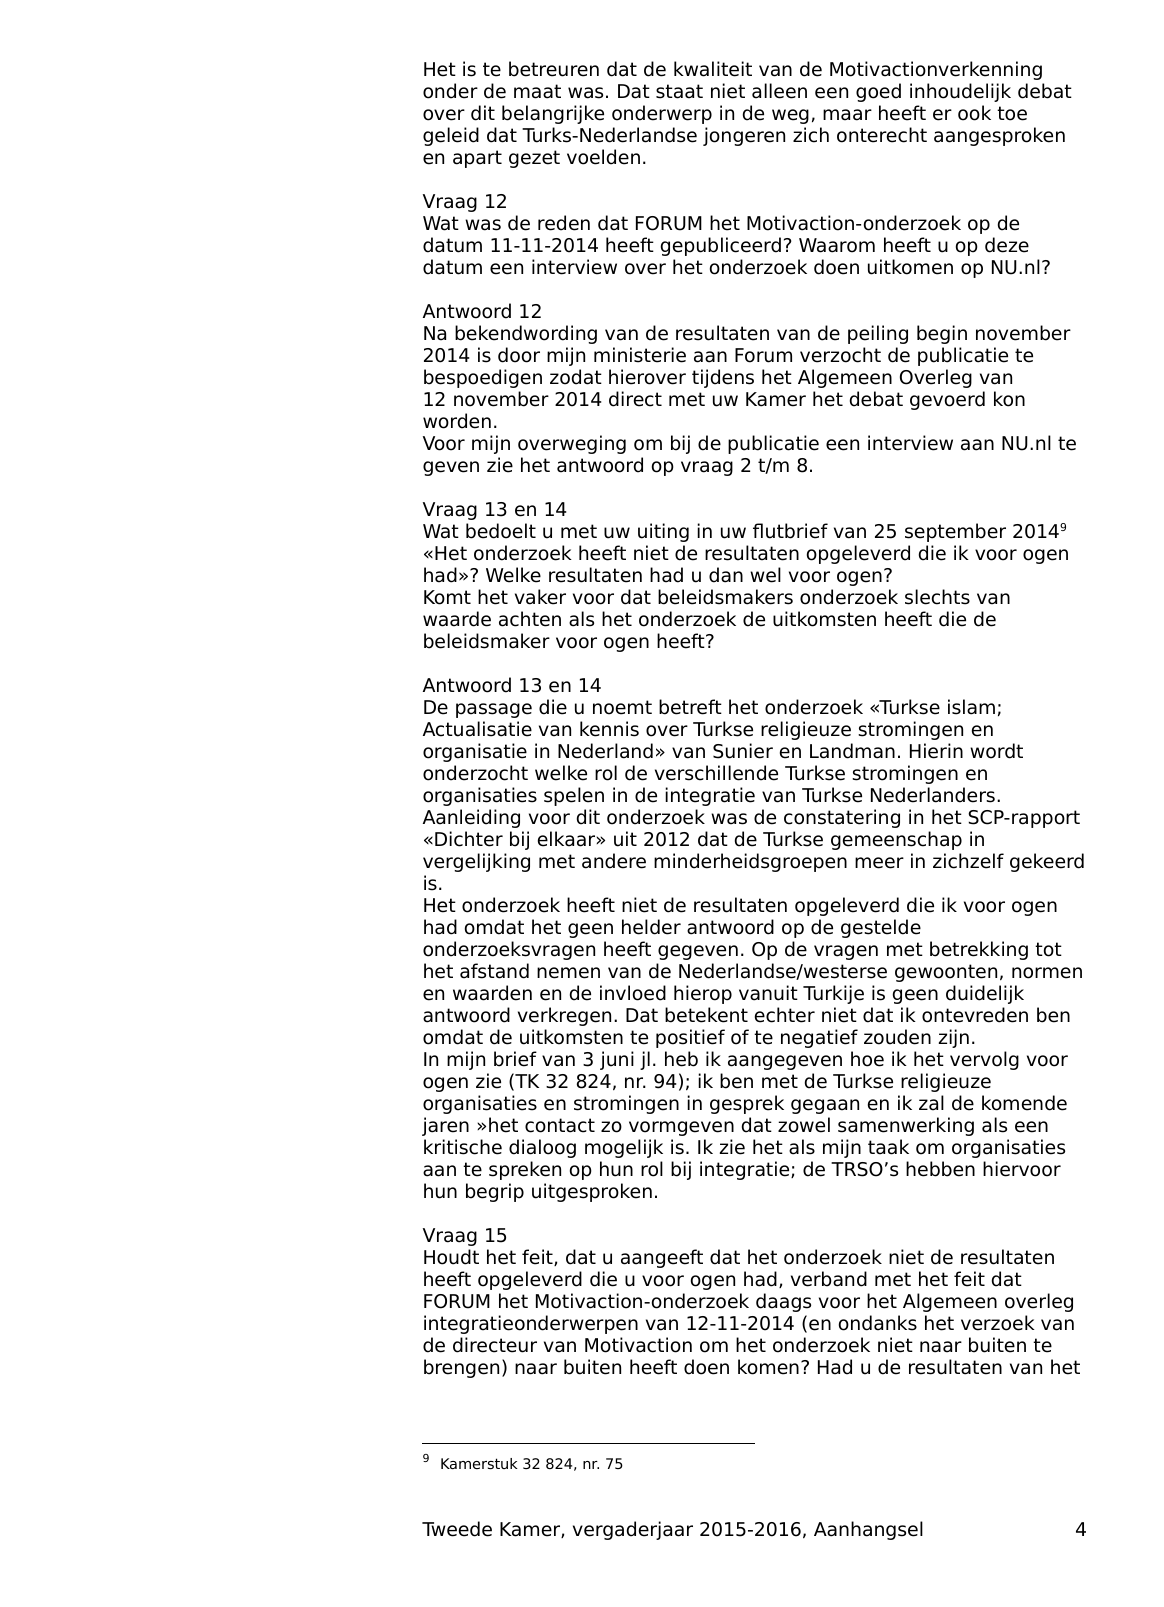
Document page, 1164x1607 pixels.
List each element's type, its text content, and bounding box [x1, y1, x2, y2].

text Houdt het feit, dat u aangeeft dat het onderzoek niet de resultaten heeft opgeleverd die u voor ogen had, verband met het feit dat FORUM het Motivaction-onderzoek daags voor het Algemeen overleg integratieonderwerpen van 12-11-2014 (en ondanks het verzoek van de directeur van Motivaction om het onderzoek niet naar buiten te brengen) naar buiten heeft doen komen? Had u de resultaten van het [422, 1247, 1087, 1379]
text Voor mijn overweging om bij de publicatie een interview aan NU.nl te geven zie het antwoord op vraag 2 t/m 8. [422, 433, 1087, 477]
text Wat bedoelt u met uw uiting in uw flutbrief van 25 september 2014 «Het onderzoek heeft niet de resultaten opgeleverd die ik voor ogen had»? Welke resultaten had u dan wel voor ogen? [422, 521, 1087, 587]
text Na bekendwording van de resultaten van de peiling begin november 2014 is door mijn ministerie aan Forum verzocht de publicatie te bespoedigen zodat hierover tijdens het Algemeen Overleg van 12 november 2014 direct met uw Kamer het debat gevoerd kon worden. [422, 323, 1087, 433]
text Het onderzoek heeft niet de resultaten opgeleverd die ik voor ogen had omdat het geen helder antwoord op de gestelde onderzoeksvragen heeft gegeven. Op de vragen met betrekking tot het afstand nemen van de Nederlandse/westerse gewoonten, normen en waarden en de invloed hierop vanuit Turkije is geen duidelijk antwoord verkregen. Dat betekent echter niet dat ik ontevreden ben omdat de uitkomsten te positief of te negatief zouden zijn. [422, 895, 1087, 1049]
text Vraag 13 en 14 [422, 499, 1087, 521]
text Het is te betreuren dat de kwaliteit van de Motivactionverkenning onder de maat was. Dat staat niet alleen een goed inhoudelijk debat over dit belangrijke onderwerp in de weg, maar heeft er ook toe geleid dat Turks-Nederlandse jongeren zich onterecht aangesproken en apart gezet voelden. [422, 59, 1087, 169]
text De passage die u noemt betreft het onderzoek «Turkse islam; Actualisatie van kennis over Turkse religieuze stromingen en organisatie in Nederland» van Sunier en Landman. Hierin wordt onderzocht welke rol de verschillende Turkse stromingen en organisaties spelen in de integratie van Turkse Nederlanders. Aanleiding voor dit onderzoek was de constatering in het SCP-rapport «Dichter bij elkaar» uit 2012 dat de Turkse gemeenschap in vergelijking met andere minderheidsgroepen meer in zichzelf gekeerd is. [422, 697, 1087, 895]
text Vraag 15 [422, 1225, 1087, 1247]
text Antwoord 12 [422, 301, 1087, 323]
text Kamerstuk 32 824, nr. 75 [422, 1452, 1087, 1474]
text Wat was de reden dat FORUM het Motivaction-onderzoek op de datum 11-11-2014 heeft gepubliceerd? Waarom heeft u op deze datum een interview over het onderzoek doen uitkomen op NU.nl? [422, 213, 1087, 279]
text In mijn brief van 3 juni jl. heb ik aangegeven hoe ik het vervolg voor ogen zie (TK 32 824, nr. 94); ik ben met de Turkse religieuze organisaties en stromingen in gesprek gegaan en ik zal de komende jaren »het contact zo vormgeven dat zowel samenwerking als een kritische dialoog mogelijk is. Ik zie het als mijn taak om organisaties aan te spreken op hun rol bij integratie; de TRSO’s hebben hiervoor hun begrip uitgesproken. [422, 1049, 1087, 1203]
text Komt het vaker voor dat beleidsmakers onderzoek slechts van waarde achten als het onderzoek de uitkomsten heeft die de beleidsmaker voor ogen heeft? [422, 587, 1087, 653]
text Antwoord 13 en 14 [422, 675, 1087, 697]
text Vraag 12 [422, 191, 1087, 213]
